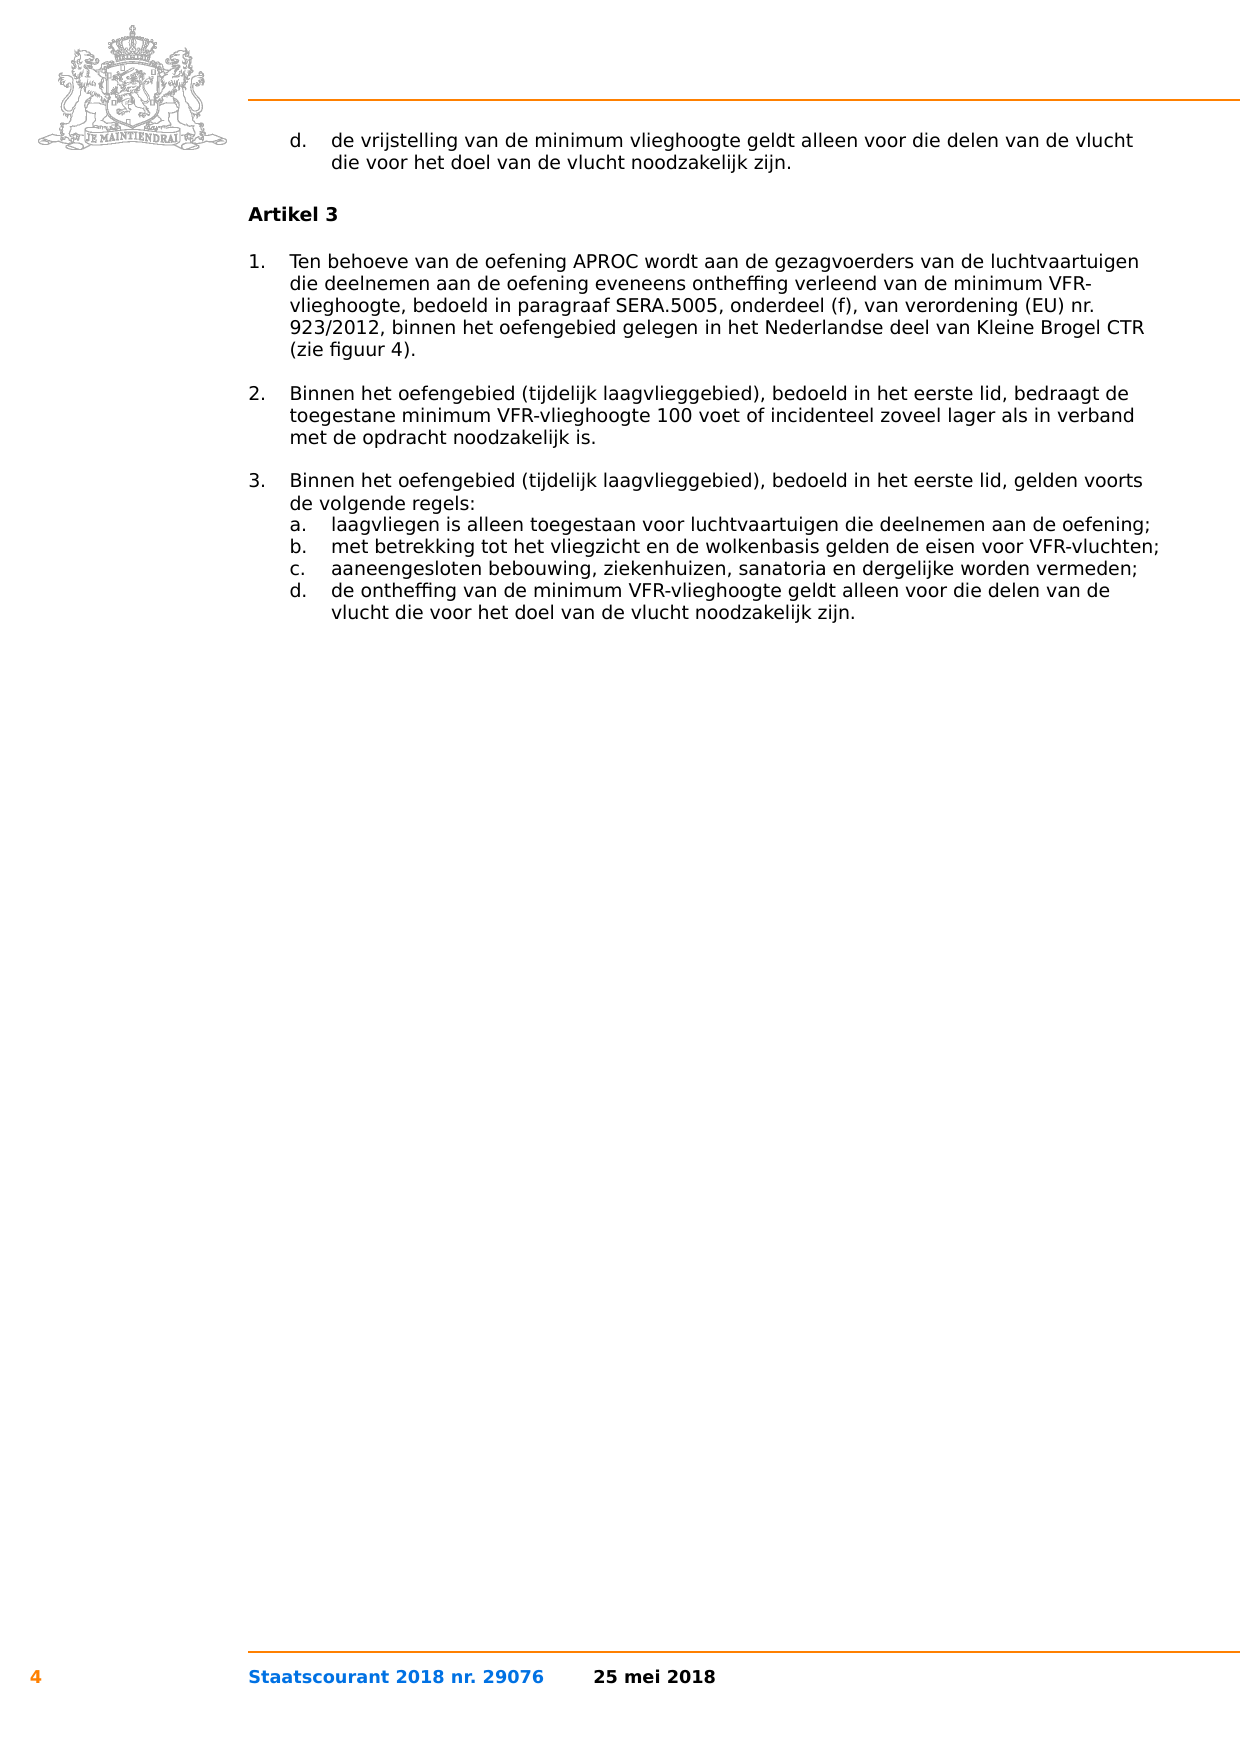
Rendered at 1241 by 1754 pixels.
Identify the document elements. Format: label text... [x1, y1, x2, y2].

text d. de ontheffing van de minimum VFR-vlieghoogte geldt alleen voor die delen van de vlucht die voor het doel van de vlucht noodzakelijk zijn. [289, 580, 1163, 624]
text a. laagvliegen is alleen toegestaan voor luchtvaartuigen die deelnemen aan de oefening; [289, 514, 1163, 536]
text d. de vrijstelling van de minimum vlieghoogte geldt alleen voor die delen van de vlucht die voor het doel van de vlucht noodzakelijk zijn. [289, 130, 1163, 174]
picture [38, 25, 227, 150]
text 3. Binnen het oefengebied (tijdelijk laagvlieggebied), bedoeld in het eerste lid, gelden voorts de volgende regels: [248, 470, 1163, 514]
subtitle Artikel 3 [248, 204, 1163, 226]
text 1. Ten behoeve van de oefening APROC wordt aan de gezagvoerders van de luchtvaartuigen die deelnemen aan de oefening eveneens ontheffing verleend van de minimum VFR-vlieghoogte, bedoeld in paragraaf SERA.5005, onderdeel (f), van verordening (EU) nr. 923/2012, binnen het oefengebied gelegen in het Nederlandse deel van Kleine Brogel CTR (zie figuur 4). [248, 251, 1163, 361]
text 2. Binnen het oefengebied (tijdelijk laagvlieggebied), bedoeld in het eerste lid, bedraagt de toegestane minimum VFR-vlieghoogte 100 voet of incidenteel zoveel lager als in verband met de opdracht noodzakelijk is. [248, 383, 1163, 448]
text c. aaneengesloten bebouwing, ziekenhuizen, sanatoria en dergelijke worden vermeden; [289, 558, 1163, 580]
text b. met betrekking tot het vliegzicht en de wolkenbasis gelden de eisen voor VFR-vluchten; [289, 536, 1163, 558]
